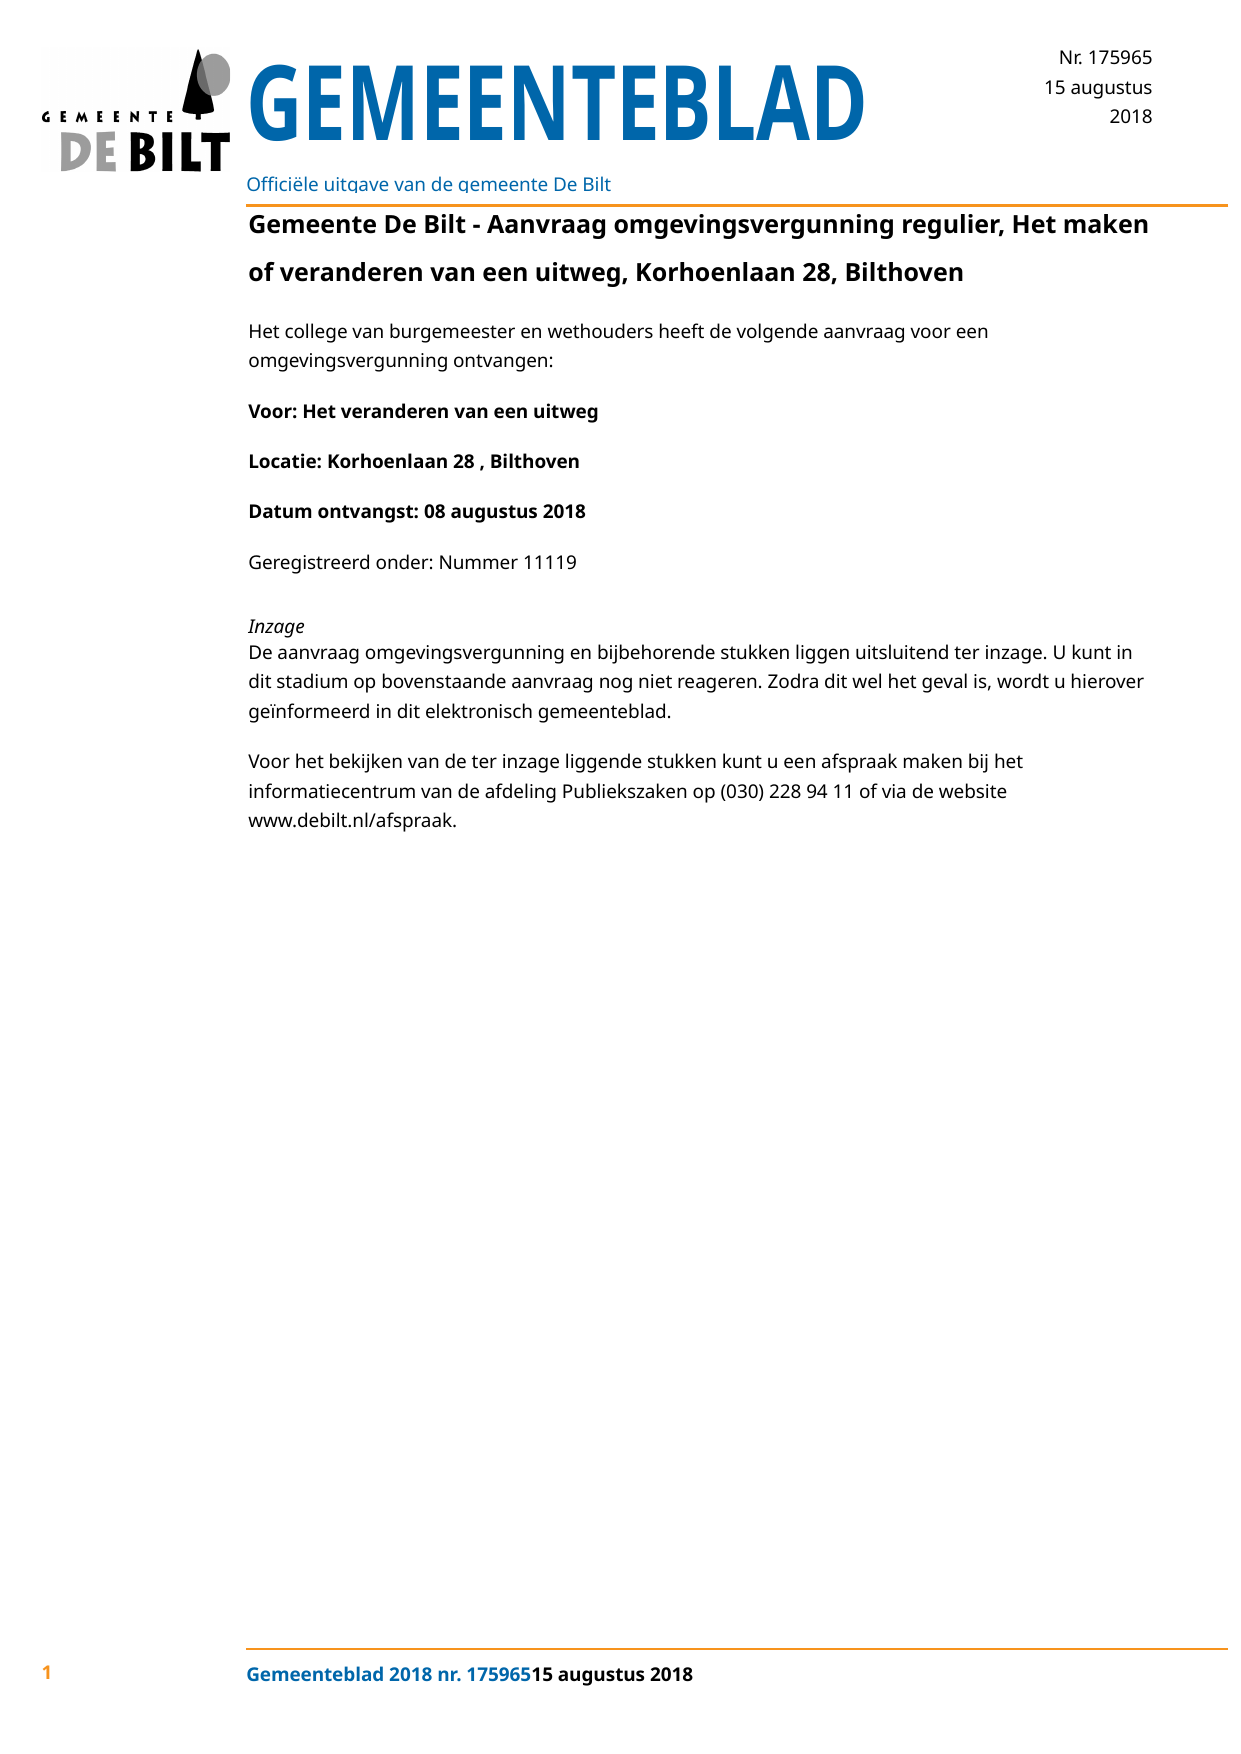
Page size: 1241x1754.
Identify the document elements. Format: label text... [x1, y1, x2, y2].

text Voor: Het veranderen van een uitweg [248, 398, 1152, 424]
text Voor het bekijken van de ter inzage liggende stukken kunt u een afspraak maken bij het informatiecentrum van de afdeling Publiekszaken op (030) 228 94 11 of via de website www.debilt.nl/afspraak. [248, 748, 1152, 833]
text Locatie: Korhoenlaan 28 , Bilthoven [248, 448, 1152, 474]
text Gemeente De Bilt - Aanvraag omgevingsvergunning regulier, Het maken of veranderen van een uitweg, Korhoenlaan 28, Bilthoven [248, 207, 1152, 288]
text De aanvraag omgevingsvergunning en bijbehorende stukken liggen uitsluitend ter inzage. U kunt in dit stadium op bovenstaande aanvraag nog niet reageren. Zodra dit wel het geval is, wordt u hierover geïnformeerd in dit elektronisch gemeenteblad. [248, 639, 1152, 724]
text Inzage [248, 613, 1152, 639]
text Het college van burgemeester en wethouders heeft de volgende aanvraag voor een omgevingsvergunning ontvangen: [248, 318, 1152, 373]
text Datum ontvangst: 08 augustus 2018 [248, 499, 1152, 524]
text Geregistreerd onder: Nummer 11119 [248, 549, 1152, 575]
picture [41, 47, 231, 172]
